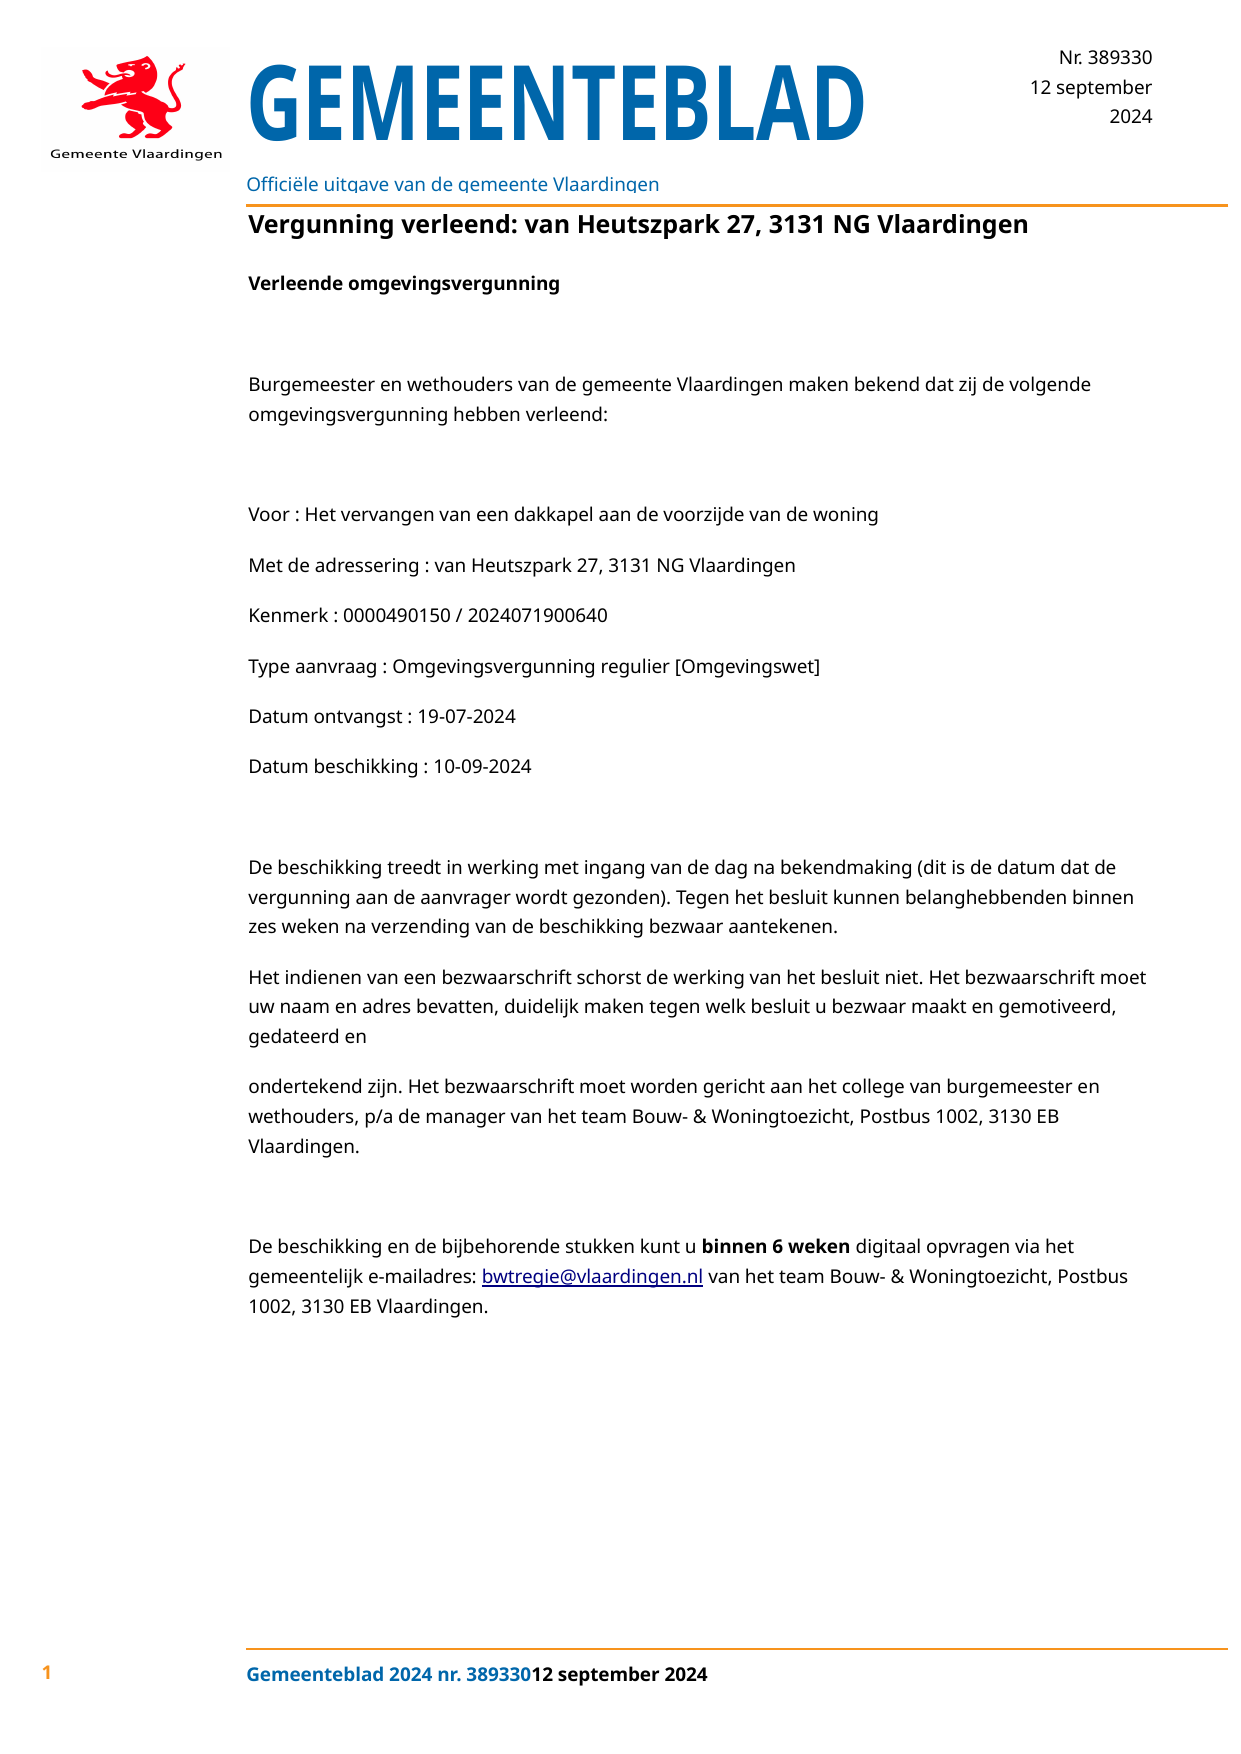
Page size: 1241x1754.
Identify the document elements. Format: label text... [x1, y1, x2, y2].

text ondertekend zijn. Het bezwaarschrift moet worden gericht aan het college van burgemeester en wethouders, p/a de manager van het team Bouw- & Woningtoezicht, Postbus 1002, 3130 EB Vlaardingen. [248, 1074, 1152, 1158]
text Burgemeester en wethouders van de gemeente Vlaardingen maken bekend dat zij de volgende omgevingsvergunning hebben verleend: [248, 371, 1152, 426]
text Datum beschikking : 10-09-2024 [248, 754, 1152, 779]
text Datum ontvangst : 19-07-2024 [248, 703, 1152, 729]
text Met de adressering : van Heutszpark 27, 3131 NG Vlaardingen [248, 552, 1152, 578]
text De beschikking treedt in werking met ingang van de dag na bekendmaking (dit is de datum dat de vergunning aan de aanvrager wordt gezonden). Tegen het besluit kunnen belanghebbenden binnen zes weken na verzending van de beschikking bezwaar aantekenen. [248, 854, 1152, 939]
text Type aanvraag : Omgevingsvergunning regulier [Omgevingswet] [248, 653, 1152, 678]
text Verleende omgevingsvergunning [248, 270, 1152, 296]
text Kenmerk : 0000490150 / 2024071900640 [248, 602, 1152, 628]
text De beschikking en de bijbehorende stukken kunt u binnen 6 weken digitaal opvragen via het gemeentelijk e-mailadres: bwtregie@vlaardingen.nl van het team Bouw- & Woningtoezicht, Postbus 1002, 3130 EB Vlaardingen. [248, 1234, 1152, 1318]
text Vergunning verleend: van Heutszpark 27, 3131 NG Vlaardingen [248, 207, 1152, 241]
text Het indienen van een bezwaarschrift schorst de werking van het besluit niet. Het bezwaarschrift moet uw naam en adres bevatten, duidelijk maken tegen welk besluit u bezwaar maakt en gemotiveerd, gedateerd en [248, 964, 1152, 1049]
text Voor : Het vervangen van een dakkapel aan de voorzijde van de woning [248, 502, 1152, 527]
picture [41, 47, 231, 172]
